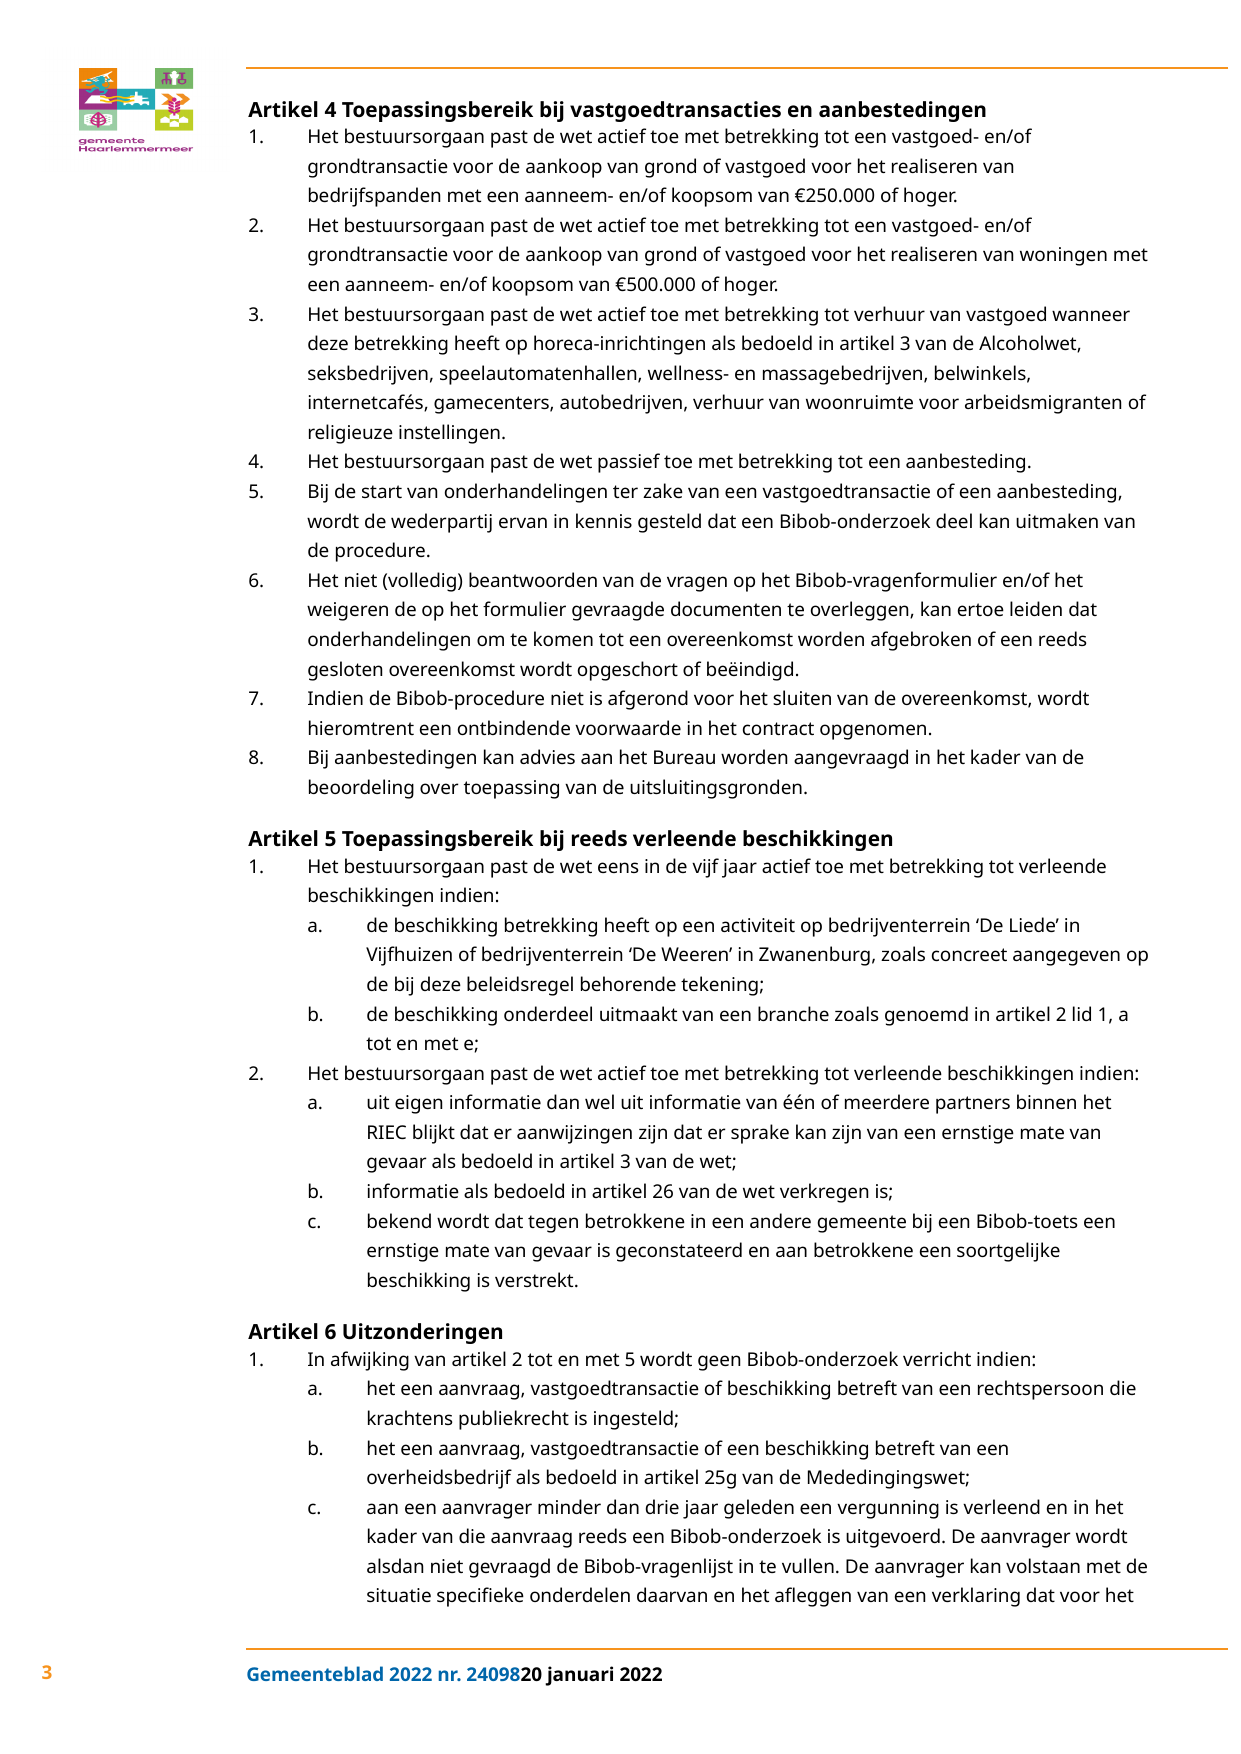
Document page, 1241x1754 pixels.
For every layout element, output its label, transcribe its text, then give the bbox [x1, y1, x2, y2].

text Artikel 6 Uitzonderingen [248, 1317, 1152, 1346]
list Het bestuursorgaan past de wet actief toe met betrekking tot een vastgoed- en/of grondtransactie voor de aankoop van grond of vastgoed voor het realiseren van bedrijfspanden met een aanneem- en/of koopsom van €250.000 of hoger. [248, 123, 1152, 208]
list Het bestuursorgaan past de wet actief toe met betrekking tot verhuur van vastgoed wanneer deze betrekking heeft op horeca-inrichtingen als bedoeld in artikel 3 van de Alcoholwet, seksbedrijven, speelautomatenhallen, wellness- en massagebedrijven, belwinkels, internetcafés, gamecenters, autobedrijven, verhuur van woonruimte voor arbeidsmigranten of religieuze instellingen. [248, 301, 1152, 445]
text Artikel 5 Toepassingsbereik bij reeds verleende beschikkingen [248, 824, 1152, 853]
list Bij de start van onderhandelingen ter zake van een vastgoedtransactie of een aanbesteding, wordt de wederpartij ervan in kennis gesteld dat een Bibob-onderzoek deel kan uitmaken van de procedure. [248, 478, 1152, 563]
list Indien de Bibob-procedure niet is afgerond voor het sluiten van de overeenkomst, wordt hieromtrent een ontbindende voorwaarde in het contract opgenomen. [248, 685, 1152, 741]
list Het niet (volledig) beantwoorden van de vragen op het Bibob-vragenformulier en/of het weigeren de op het formulier gevraagde documenten te overleggen, kan ertoe leiden dat onderhandelingen om te komen tot een overeenkomst worden afgebroken of een reeds gesloten overeenkomst wordt opgeschort of beëindigd. [248, 567, 1152, 681]
list de beschikking onderdeel uitmaakt van een branche zoals genoemd in artikel 2 lid 1, a tot en met e; [307, 1001, 1152, 1056]
list Het bestuursorgaan past de wet eens in de vijf jaar actief toe met betrekking tot verleende beschikkingen indien: [248, 853, 1152, 908]
list het een aanvraag, vastgoedtransactie of beschikking betreft van een rechtspersoon die krachtens publiekrecht is ingesteld; [307, 1376, 1152, 1431]
list de beschikking betrekking heeft op een activiteit op bedrijventerrein ‘De Liede’ in Vijfhuizen of bedrijventerrein ‘De Weeren’ in Zwanenburg, zoals concreet aangegeven op de bij deze beleidsregel behorende tekening; [307, 912, 1152, 997]
list aan een aanvrager minder dan drie jaar geleden een vergunning is verleend en in het kader van die aanvraag reeds een Bibob-onderzoek is uitgevoerd. De aanvrager wordt alsdan niet gevraagd de Bibob-vragenlijst in te vullen. De aanvrager kan volstaan met de situatie specifieke onderdelen daarvan en het afleggen van een verklaring dat voor het [307, 1494, 1152, 1608]
text Artikel 4 Toepassingsbereik bij vastgoedtransacties en aanbestedingen [248, 95, 1152, 123]
list informatie als bedoeld in artikel 26 van de wet verkregen is; [307, 1178, 1152, 1204]
list Het bestuursorgaan past de wet actief toe met betrekking tot een vastgoed- en/of grondtransactie voor de aankoop van grond of vastgoed voor het realiseren van woningen met een aanneem- en/of koopsom van €500.000 of hoger. [248, 212, 1152, 297]
list Het bestuursorgaan past de wet passief toe met betrekking tot een aanbesteding. [248, 449, 1152, 474]
list Bij aanbestedingen kan advies aan het Bureau worden aangevraagd in het kader van de beoordeling over toepassing van de uitsluitingsgronden. [248, 744, 1152, 800]
list uit eigen informatie dan wel uit informatie van één of meerdere partners binnen het RIEC blijkt dat er aanwijzingen zijn dat er sprake kan zijn van een ernstige mate van gevaar als bedoeld in artikel 3 van de wet; [307, 1089, 1152, 1174]
list In afwijking van artikel 2 tot en met 5 wordt geen Bibob-onderzoek verricht indien: [248, 1346, 1152, 1372]
list Het bestuursorgaan past de wet actief toe met betrekking tot verleende beschikkingen indien: [248, 1060, 1152, 1086]
picture [41, 47, 231, 172]
list bekend wordt dat tegen betrokkene in een andere gemeente bij een Bibob-toets een ernstige mate van gevaar is geconstateerd en aan betrokkene een soortgelijke beschikking is verstrekt. [307, 1208, 1152, 1293]
list het een aanvraag, vastgoedtransactie of een beschikking betreft van een overheidsbedrijf als bedoeld in artikel 25g van de Mededingingswet; [307, 1435, 1152, 1490]
